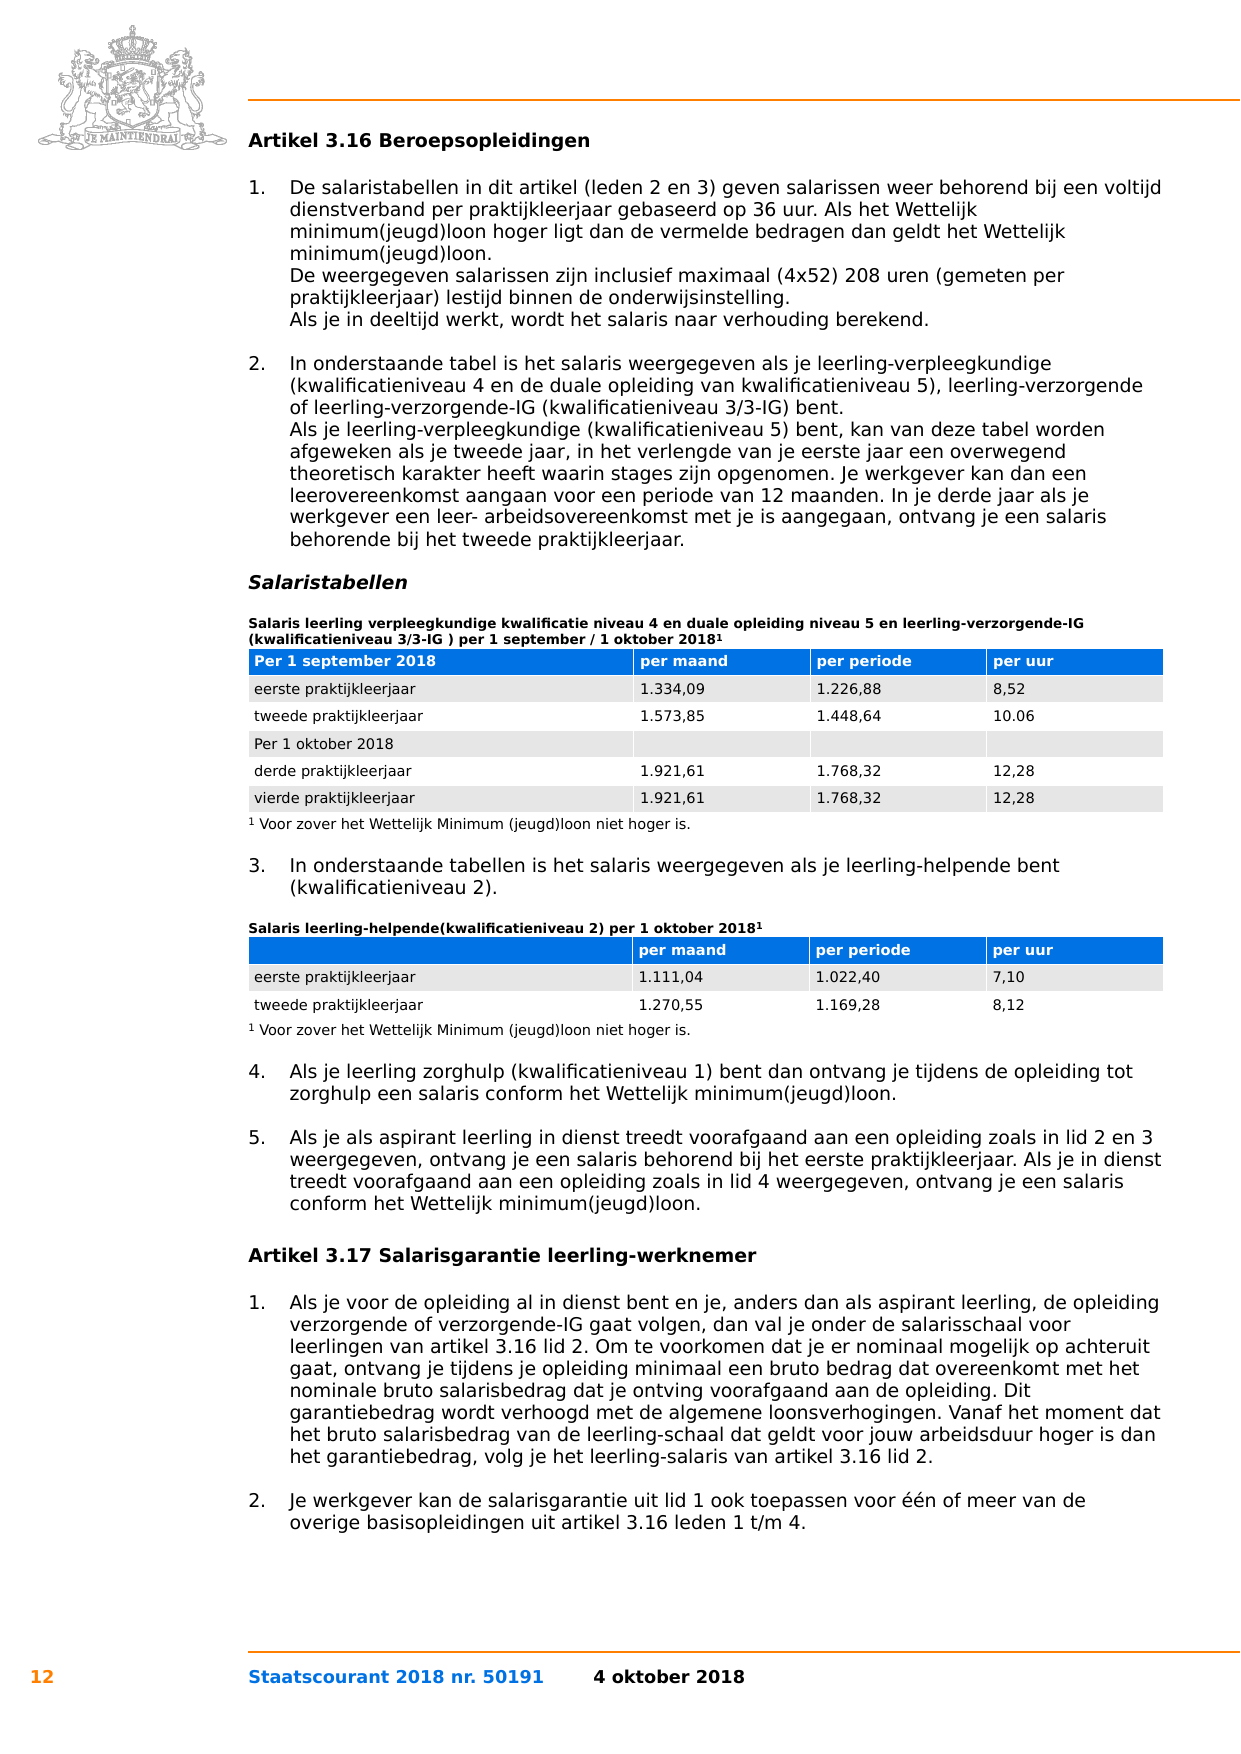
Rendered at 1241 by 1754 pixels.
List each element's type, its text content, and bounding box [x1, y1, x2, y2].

table_cell tweede praktijkleerjaar [249, 992, 632, 1018]
table_cell 1.921,61 [634, 786, 810, 812]
table_cell 10.06 [987, 704, 1163, 730]
table_cell [811, 731, 986, 757]
table_header Salaris leerling verpleegkundige kwalificatie niveau 4 en duale opleiding niveau 5 en leerling-verzorgende-IG (kwalificatieniveau 3/3-IG ) per 1 september / 1 oktober 20181 [248, 616, 1163, 648]
table_cell per maand [634, 649, 810, 675]
table_cell 12,28 [987, 758, 1163, 784]
table_cell eerste praktijkleerjaar [249, 676, 633, 702]
table_cell 8,52 [987, 676, 1163, 702]
table_cell 1.448,64 [811, 704, 986, 730]
table_cell 1.334,09 [634, 676, 810, 702]
text 2. Je werkgever kan de salarisgarantie uit lid 1 ook toepassen voor één of meer van de overige basisopleidingen uit artikel 3.16 leden 1 t/m 4. [248, 1489, 1163, 1533]
table_cell vierde praktijkleerjaar [249, 786, 633, 812]
table_cell Per 1 september 2018 [249, 649, 633, 675]
table_cell 1.169,28 [810, 992, 986, 1018]
subtitle Salaristabellen [248, 572, 1163, 594]
table_cell per periode [810, 937, 986, 964]
text 1. Als je voor de opleiding al in dienst bent en je, anders dan als aspirant leerling, de opleiding verzorgende of verzorgende-IG gaat volgen, dan val je onder de salarisschaal voor leerlingen van artikel 3.16 lid 2. Om te voorkomen dat je er nominaal mogelijk op achteruit gaat, ontvang je tijdens je opleiding minimaal een bruto bedrag dat overeenkomt met het nominale bruto salarisbedrag dat je ontving voorafgaand aan de opleiding. Dit garantiebedrag wordt verhoogd met de algemene loonsverhogingen. Vanaf het moment dat het bruto salarisbedrag van de leerling-schaal dat geldt voor jouw arbeidsduur hoger is dan het garantiebedrag, volg je het leerling-salaris van artikel 3.16 lid 2. [248, 1292, 1163, 1468]
table_cell 8,12 [987, 992, 1163, 1018]
table_cell 1.573,85 [634, 704, 810, 730]
text Als je in deeltijd werkt, wordt het salaris naar verhouding berekend. [289, 309, 1163, 331]
table_cell per periode [811, 649, 986, 675]
table_cell 1.111,04 [633, 965, 809, 991]
table_cell [987, 731, 1163, 757]
table_cell 1.768,32 [811, 786, 986, 812]
text 4. Als je leerling zorghulp (kwalificatieniveau 1) bent dan ontvang je tijdens de opleiding tot zorghulp een salaris conform het Wettelijk minimum(jeugd)loon. [248, 1061, 1163, 1105]
table_cell 7,10 [987, 965, 1163, 991]
text 1. De salaristabellen in dit artikel (leden 2 en 3) geven salarissen weer behorend bij een voltijd dienstverband per praktijkleerjaar gebaseerd op 36 uur. Als het Wettelijk minimum(jeugd)loon hoger ligt dan de vermelde bedragen dan geldt het Wettelijk minimum(jeugd)loon. [248, 177, 1163, 265]
table_cell [249, 937, 632, 964]
picture [38, 25, 227, 150]
table_cell per uur [987, 649, 1163, 675]
table_cell 1.270,55 [633, 992, 809, 1018]
table_cell 1 Voor zover het Wettelijk Minimum (jeugd)loon niet hoger is. [248, 813, 1163, 833]
subtitle Artikel 3.17 Salarisgarantie leerling-werknemer [248, 1245, 1163, 1267]
text 2. In onderstaande tabel is het salaris weergegeven als je leerling-verpleegkundige (kwalificatieniveau 4 en de duale opleiding van kwalificatieniveau 5), leerling-verzorgende of leerling-verzorgende-IG (kwalificatieniveau 3/3-IG) bent. [248, 353, 1163, 418]
subtitle Artikel 3.16 Beroepsopleidingen [248, 130, 1163, 152]
text De weergegeven salarissen zijn inclusief maximaal (4x52) 208 uren (gemeten per praktijkleerjaar) lestijd binnen de onderwijsinstelling. [289, 265, 1163, 309]
table_cell 1.226,88 [811, 676, 986, 702]
table_cell derde praktijkleerjaar [249, 758, 633, 784]
text 3. In onderstaande tabellen is het salaris weergegeven als je leerling-helpende bent (kwalificatieniveau 2). [248, 855, 1163, 899]
table_cell 1 Voor zover het Wettelijk Minimum (jeugd)loon niet hoger is. [248, 1020, 1163, 1039]
table_cell 12,28 [987, 786, 1163, 812]
table_cell tweede praktijkleerjaar [249, 704, 633, 730]
table_cell [634, 731, 810, 757]
table_cell per uur [987, 937, 1163, 964]
text Als je leerling-verpleegkundige (kwalificatieniveau 5) bent, kan van deze tabel worden afgeweken als je tweede jaar, in het verlengde van je eerste jaar een overwegend theoretisch karakter heeft waarin stages zijn opgenomen. Je werkgever kan dan een leerovereenkomst aangaan voor een periode van 12 maanden. In je derde jaar als je werkgever een leer- arbeidsovereenkomst met je is aangegaan, ontvang je een salaris behorende bij het tweede praktijkleerjaar. [289, 418, 1163, 550]
table_cell 1.921,61 [634, 758, 810, 784]
table_cell per maand [633, 937, 809, 964]
table_header Salaris leerling-helpende(kwalificatieniveau 2) per 1 oktober 20181 [248, 921, 1163, 936]
text 5. Als je als aspirant leerling in dienst treedt voorafgaand aan een opleiding zoals in lid 2 en 3 weergegeven, ontvang je een salaris behorend bij het eerste praktijkleerjaar. Als je in dienst treedt voorafgaand aan een opleiding zoals in lid 4 weergegeven, ontvang je een salaris conform het Wettelijk minimum(jeugd)loon. [248, 1127, 1163, 1215]
table_cell 1.022,40 [810, 965, 986, 991]
table_cell 1.768,32 [811, 758, 986, 784]
table_cell Per 1 oktober 2018 [249, 731, 633, 757]
table_cell eerste praktijkleerjaar [249, 965, 632, 991]
